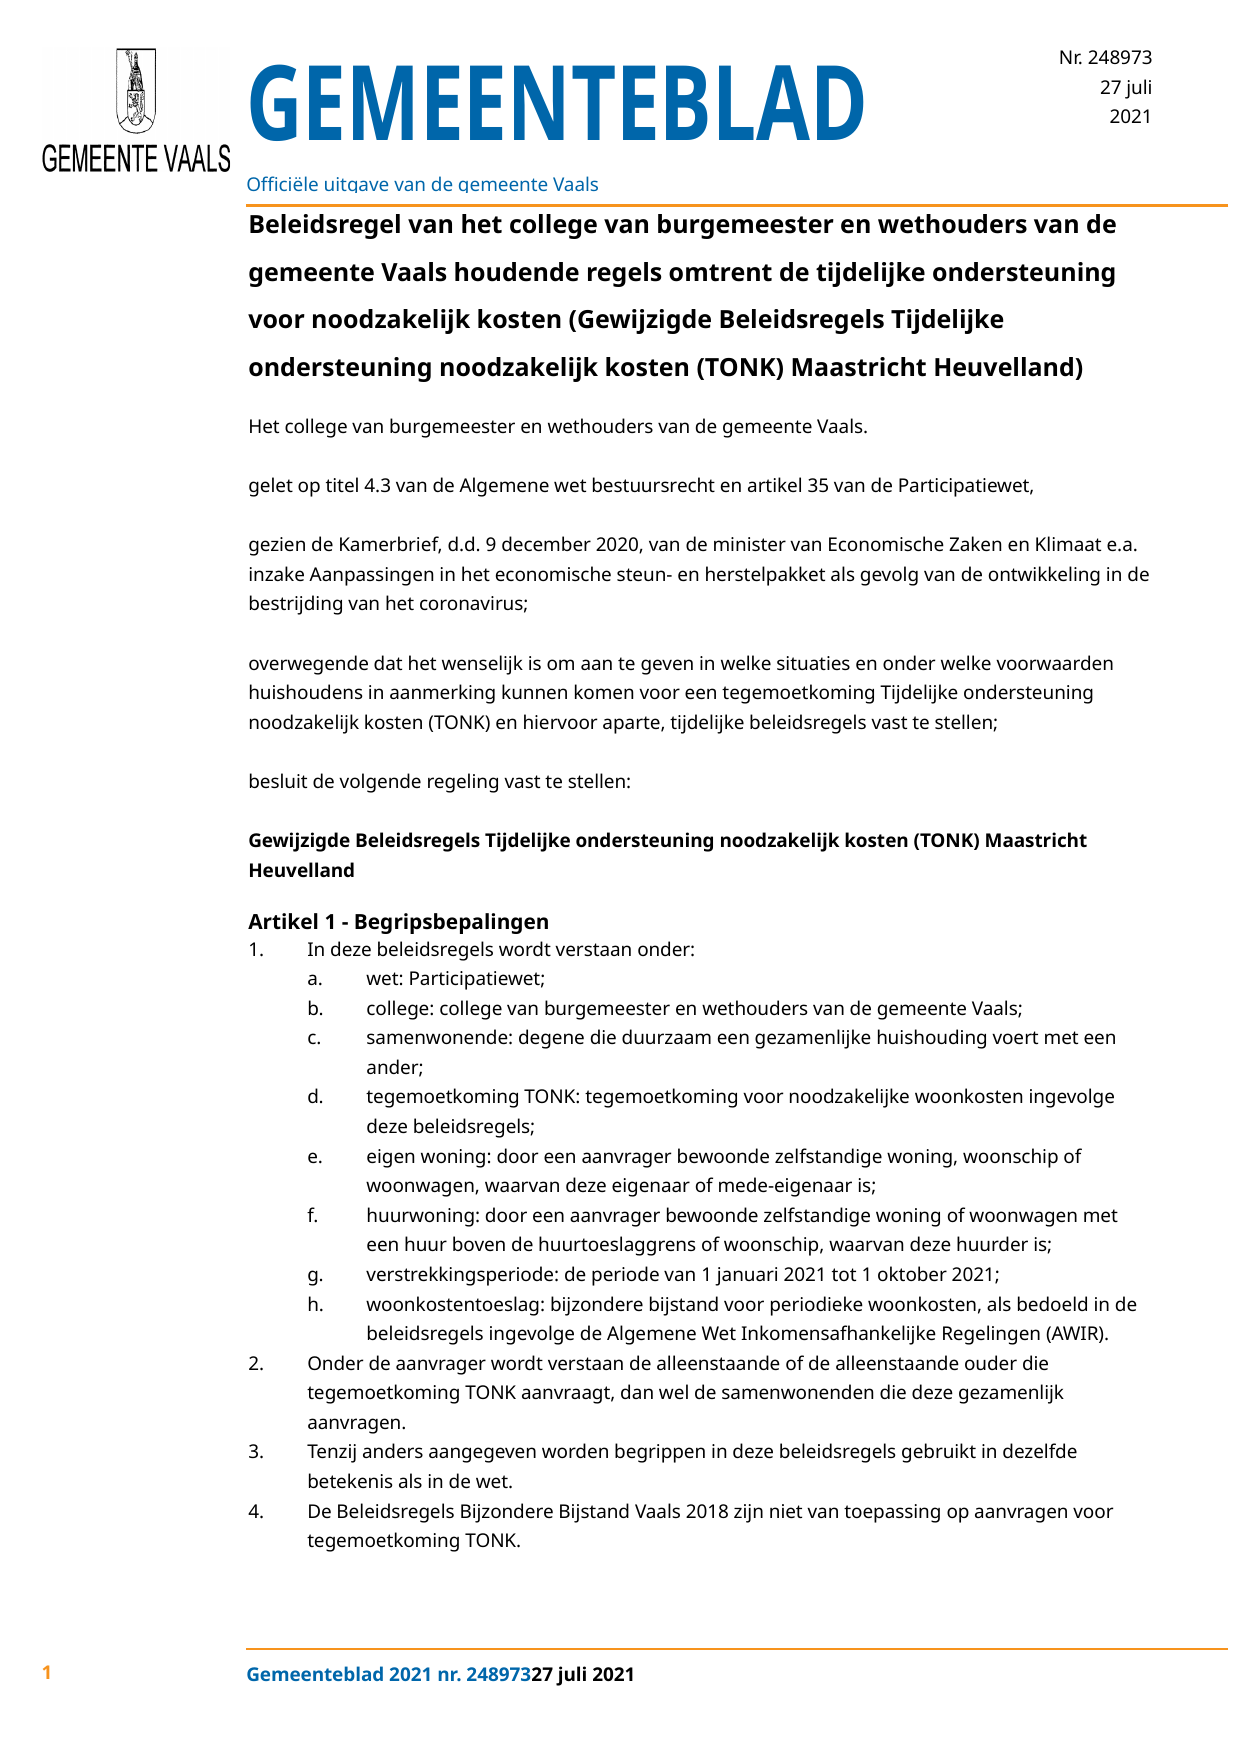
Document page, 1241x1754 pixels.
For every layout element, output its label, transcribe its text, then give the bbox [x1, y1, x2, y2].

text Gewijzigde Beleidsregels Tijdelijke ondersteuning noodzakelijk kosten (TONK) Maastricht Heuvelland [248, 827, 1152, 883]
text gelet op titel 4.3 van de Algemene wet bestuursrecht en artikel 35 van de Participatiewet, [248, 472, 1152, 498]
list tegemoetkoming TONK: tegemoetkoming voor noodzakelijke woonkosten ingevolge deze beleidsregels; [307, 1084, 1152, 1139]
text besluit de volgende regeling vast te stellen: [248, 768, 1152, 794]
list In deze beleidsregels wordt verstaan onder: [248, 936, 1152, 961]
text Het college van burgemeester en wethouders van de gemeente Vaals. [248, 413, 1152, 439]
text Beleidsregel van het college van burgemeester en wethouders van de gemeente Vaals houdende regels omtrent de tijdelijke ondersteuning voor noodzakelijk kosten (Gewijzigde Beleidsregels Tijdelijke ondersteuning noodzakelijk kosten (TONK) Maastricht Heuvelland) [248, 207, 1152, 384]
list woonkostentoeslag: bijzondere bijstand voor periodieke woonkosten, als bedoeld in de beleidsregels ingevolge de Algemene Wet Inkomensafhankelijke Regelingen (AWIR). [307, 1291, 1152, 1346]
list Tenzij anders aangegeven worden begrippen in deze beleidsregels gebruikt in dezelfde betekenis als in de wet. [248, 1439, 1152, 1494]
picture [41, 47, 231, 172]
list De Beleidsregels Bijzondere Bijstand Vaals 2018 zijn niet van toepassing op aanvragen voor tegemoetkoming TONK. [248, 1498, 1152, 1553]
list eigen woning: door een aanvrager bewoonde zelfstandige woning, woonschip of woonwagen, waarvan deze eigenaar of mede-eigenaar is; [307, 1143, 1152, 1198]
list verstrekkingsperiode: de periode van 1 januari 2021 tot 1 oktober 2021; [307, 1261, 1152, 1287]
text gezien de Kamerbrief, d.d. 9 december 2020, van de minister van Economische Zaken en Klimaat e.a. inzake Aanpassingen in het economische steun- en herstelpakket als gevolg van de ontwikkeling in de bestrijding van het coronavirus; [248, 531, 1152, 616]
list college: college van burgemeester en wethouders van de gemeente Vaals; [307, 995, 1152, 1021]
list wet: Participatiewet; [307, 965, 1152, 991]
list Onder de aanvrager wordt verstaan de alleenstaande of de alleenstaande ouder die tegemoetkoming TONK aanvraagt, dan wel de samenwonenden die deze gezamenlijk aanvragen. [248, 1350, 1152, 1435]
list samenwonende: degene die duurzaam een gezamenlijke huishouding voert met een ander; [307, 1024, 1152, 1080]
text overwegende dat het wenselijk is om aan te geven in welke situaties en onder welke voorwaarden huishoudens in aanmerking kunnen komen voor een tegemoetkoming Tijdelijke ondersteuning noodzakelijk kosten (TONK) en hiervoor aparte, tijdelijke beleidsregels vast te stellen; [248, 650, 1152, 735]
list huurwoning: door een aanvrager bewoonde zelfstandige woning of woonwagen met een huur boven de huurtoeslaggrens of woonschip, waarvan deze huurder is; [307, 1202, 1152, 1257]
text Artikel 1 - Begripsbepalingen [248, 907, 1152, 936]
